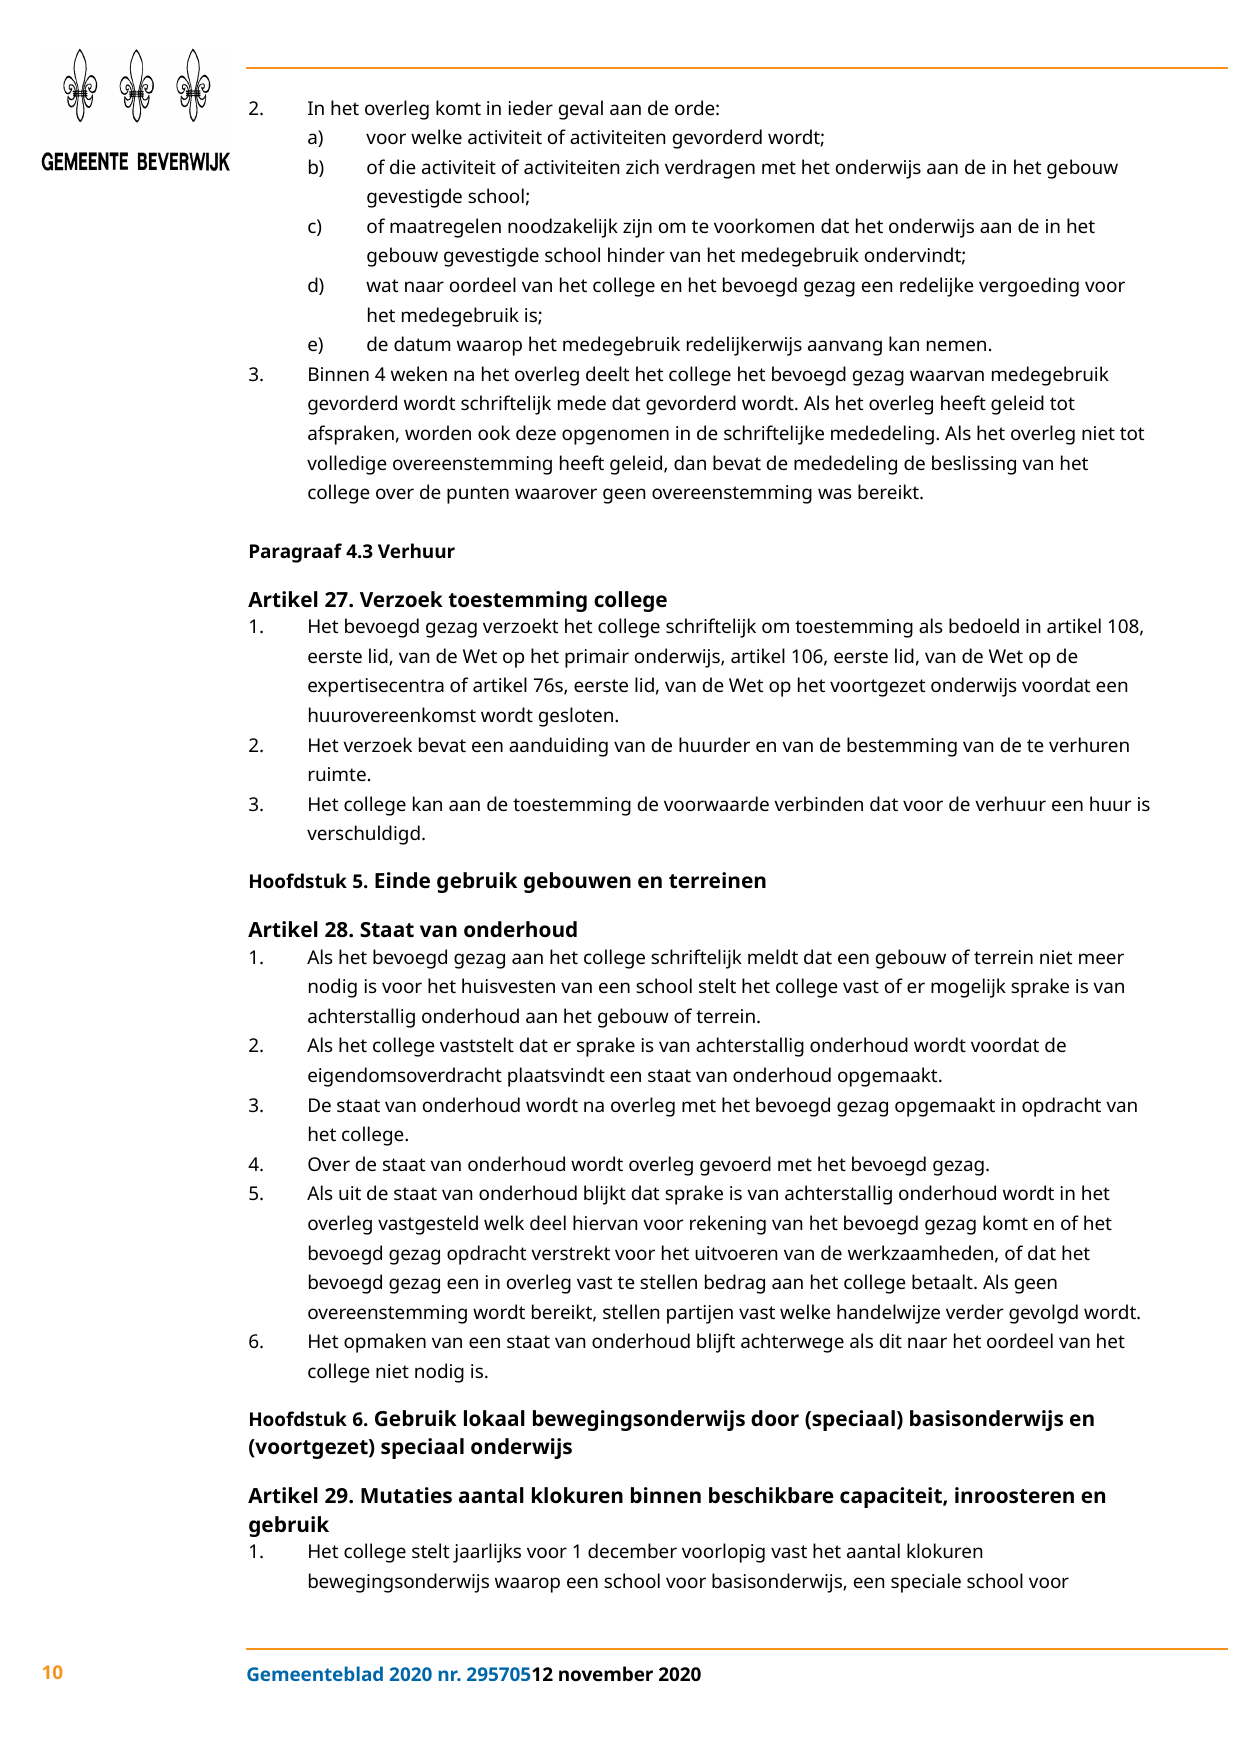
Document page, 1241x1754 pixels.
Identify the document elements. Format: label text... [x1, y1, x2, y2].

list Het college kan aan de toestemming de voorwaarde verbinden dat voor de verhuur een huur is verschuldigd. [248, 791, 1152, 846]
list de datum waarop het medegebruik redelijkerwijs aanvang kan nemen. [307, 331, 1152, 357]
text Artikel 27. Verzoek toestemming college [248, 585, 1152, 613]
text Hoofdstuk 6. Gebruik lokaal bewegingsonderwijs door (speciaal) basisonderwijs en (voortgezet) speciaal onderwijs [248, 1404, 1152, 1461]
list Het verzoek bevat een aanduiding van de huurder en van de bestemming van de te verhuren ruimte. [248, 732, 1152, 787]
list Het college stelt jaarlijks voor 1 december voorlopig vast het aantal klokuren bewegingsonderwijs waarop een school voor basisonderwijs, een speciale school voor [248, 1538, 1152, 1594]
list Het opmaken van een staat van onderhoud blijft achterwege als dit naar het oordeel van het college niet nodig is. [248, 1328, 1152, 1384]
list voor welke activiteit of activiteiten gevorderd wordt; [307, 124, 1152, 150]
list De staat van onderhoud wordt na overleg met het bevoegd gezag opgemaakt in opdracht van het college. [248, 1092, 1152, 1147]
text Paragraaf 4.3 Verhuur [248, 538, 1152, 564]
text Hoofdstuk 5. Einde gebruik gebouwen en terreinen [248, 866, 1152, 895]
text Artikel 28. Staat van onderhoud [248, 916, 1152, 944]
list Binnen 4 weken na het overleg deelt het college het bevoegd gezag waarvan medegebruik gevorderd wordt schriftelijk mede dat gevorderd wordt. Als het overleg heeft geleid tot afspraken, worden ook deze opgenomen in de schriftelijke mededeling. Als het overleg niet tot volledige overeenstemming heeft geleid, dan bevat de mededeling de beslissing van het college over de punten waarover geen overeenstemming was bereikt. [248, 361, 1152, 505]
list Als het college vaststelt dat er sprake is van achterstallig onderhoud wordt voordat de eigendomsoverdracht plaatsvindt een staat van onderhoud opgemaakt. [248, 1033, 1152, 1088]
list Als uit de staat van onderhoud blijkt dat sprake is van achterstallig onderhoud wordt in het overleg vastgesteld welk deel hiervan voor rekening van het bevoegd gezag komt en of het bevoegd gezag opdracht verstrekt voor het uitvoeren van de werkzaamheden, of dat het bevoegd gezag een in overleg vast te stellen bedrag aan het college betaalt. Als geen overeenstemming wordt bereikt, stellen partijen vast welke handelwijze verder gevolgd wordt. [248, 1181, 1152, 1325]
list of maatregelen noodzakelijk zijn om te voorkomen dat het onderwijs aan de in het gebouw gevestigde school hinder van het medegebruik ondervindt; [307, 213, 1152, 268]
text Artikel 29. Mutaties aantal klokuren binnen beschikbare capaciteit, inroosteren en gebruik [248, 1481, 1152, 1538]
list In het overleg komt in ieder geval aan de orde: [248, 95, 1152, 121]
picture [41, 47, 231, 172]
list wat naar oordeel van het college en het bevoegd gezag een redelijke vergoeding voor het medegebruik is; [307, 272, 1152, 328]
list Als het bevoegd gezag aan het college schriftelijk meldt dat een gebouw of terrein niet meer nodig is voor het huisvesten van een school stelt het college vast of er mogelijk sprake is van achterstallig onderhoud aan het gebouw of terrein. [248, 944, 1152, 1029]
list Over de staat van onderhoud wordt overleg gevoerd met het bevoegd gezag. [248, 1151, 1152, 1177]
list Het bevoegd gezag verzoekt het college schriftelijk om toestemming als bedoeld in artikel 108, eerste lid, van de Wet op het primair onderwijs, artikel 106, eerste lid, van de Wet op de expertisecentra of artikel 76s, eerste lid, van de Wet op het voortgezet onderwijs voordat een huurovereenkomst wordt gesloten. [248, 613, 1152, 728]
list of die activiteit of activiteiten zich verdragen met het onderwijs aan de in het gebouw gevestigde school; [307, 154, 1152, 209]
